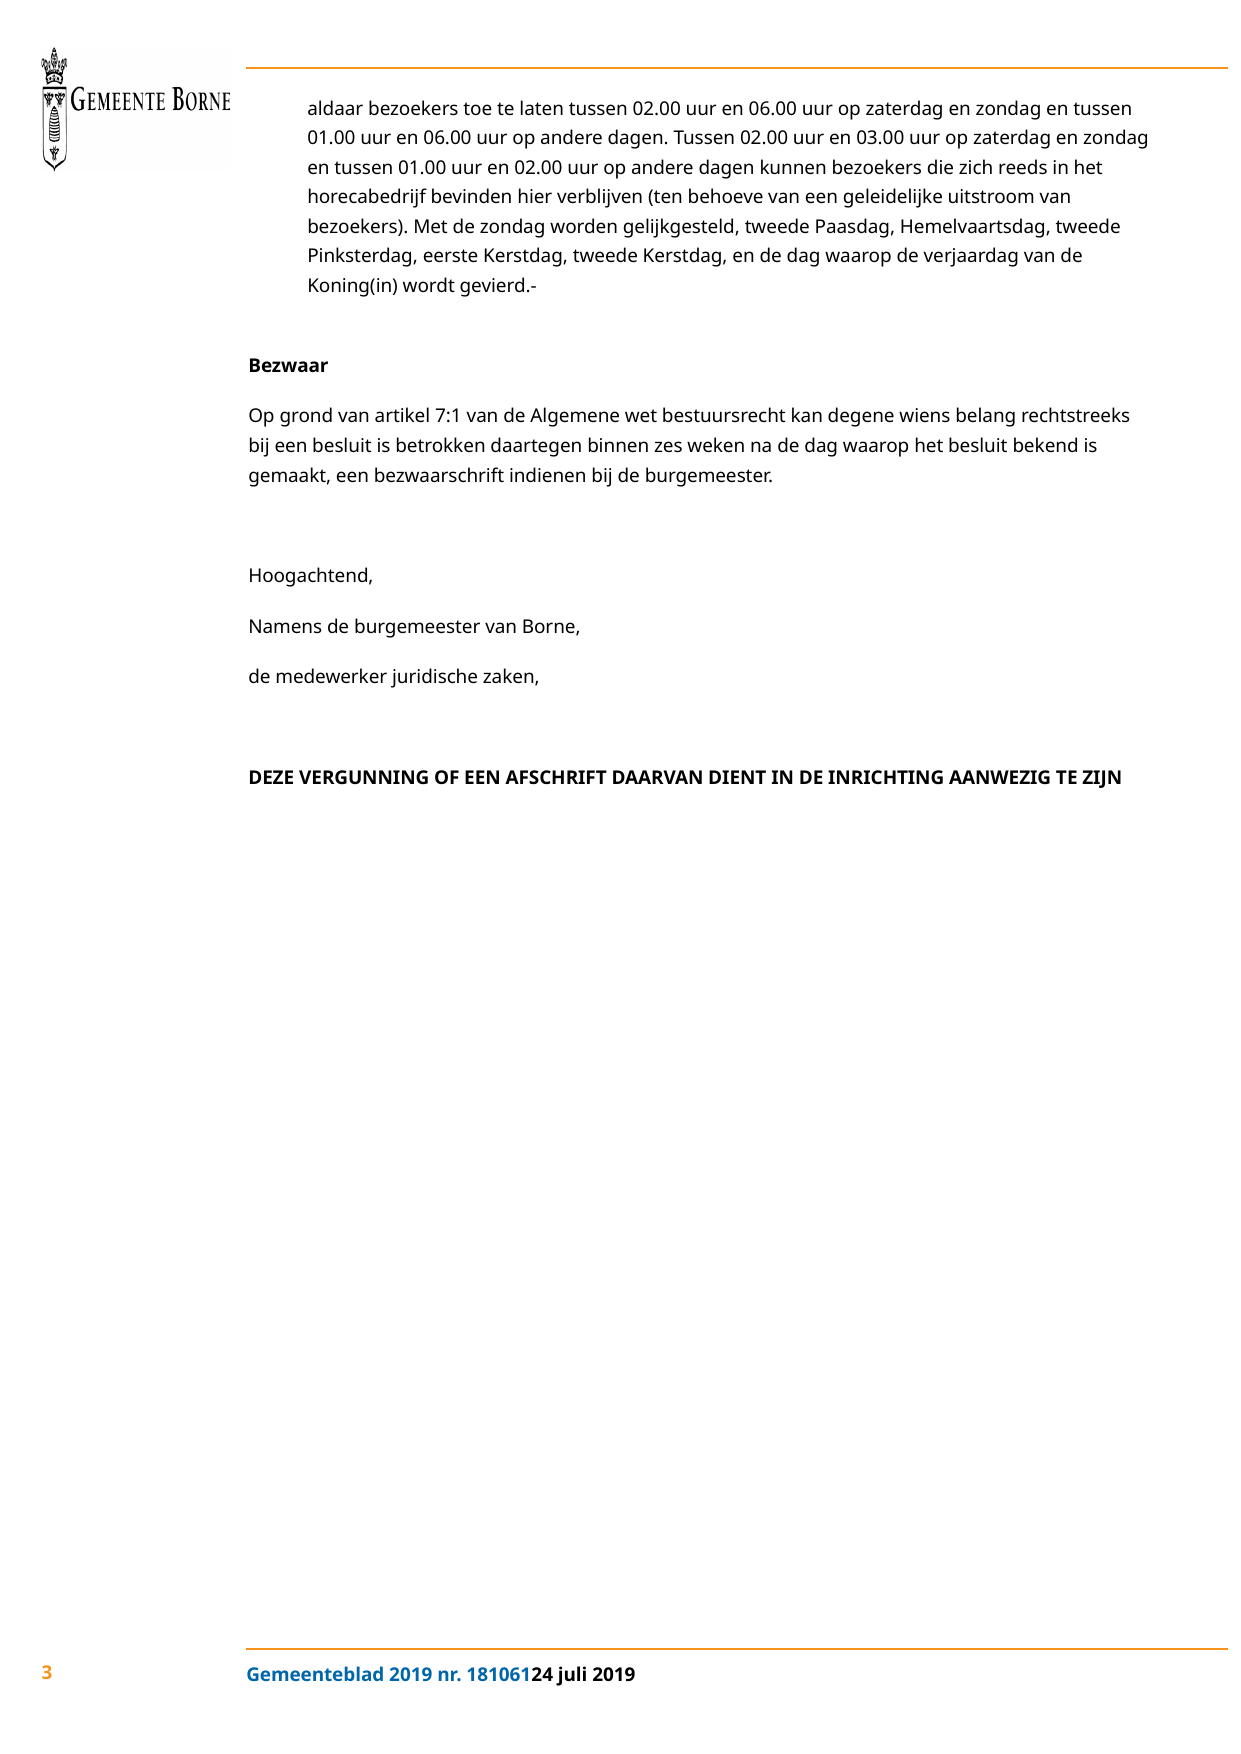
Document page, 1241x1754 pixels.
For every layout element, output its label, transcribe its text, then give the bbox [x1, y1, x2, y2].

text DEZE VERGUNNING OF EEN AFSCHRIFT DAARVAN DIENT IN DE INRICHTING AANWEZIG TE ZIJN [248, 764, 1152, 790]
list aldaar bezoekers toe te laten tussen 02.00 uur en 06.00 uur op zaterdag en zondag en tussen 01.00 uur en 06.00 uur op andere dagen. Tussen 02.00 uur en 03.00 uur op zaterdag en zondag en tussen 01.00 uur en 02.00 uur op andere dagen kunnen bezoekers die zich reeds in het horecabedrijf bevinden hier verblijven (ten behoeve van een geleidelijke uitstroom van bezoekers). Met de zondag worden gelijkgesteld, tweede Paasdag, Hemelvaartsdag, tweede Pinksterdag, eerste Kerstdag, tweede Kerstdag, en de dag waarop de verjaardag van de Koning(in) wordt gevierd.- [248, 95, 1152, 298]
text Op grond van artikel 7:1 van de Algemene wet bestuursrecht kan degene wiens belang rechtstreeks bij een besluit is betrokken daartegen binnen zes weken na de dag waarop het besluit bekend is gemaakt, een bezwaarschrift indienen bij de burgemeester. [248, 403, 1152, 488]
text de medewerker juridische zaken, [248, 663, 1152, 689]
text Namens de burgemeester van Borne, [248, 613, 1152, 639]
picture [41, 47, 231, 172]
text Bezwaar [248, 352, 1152, 378]
text Hoogachtend, [248, 563, 1152, 588]
